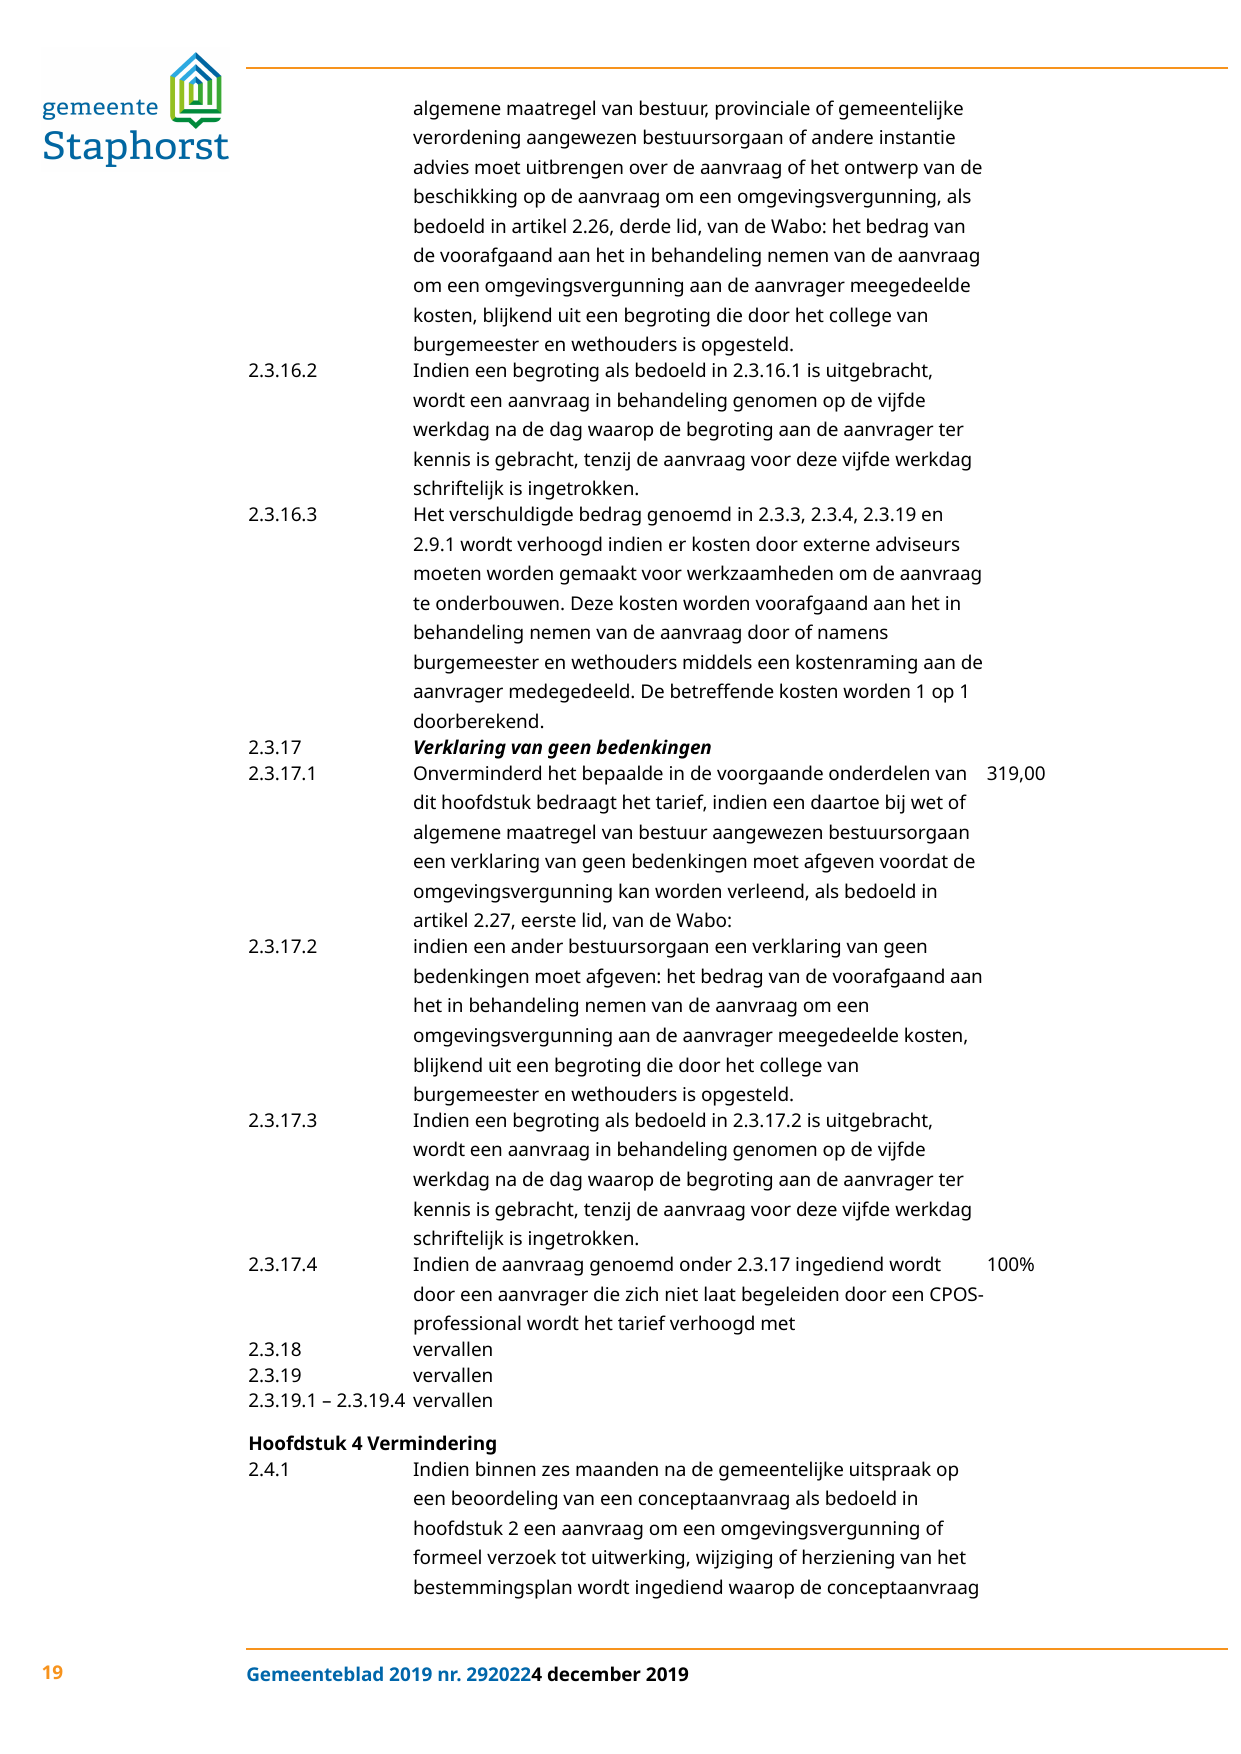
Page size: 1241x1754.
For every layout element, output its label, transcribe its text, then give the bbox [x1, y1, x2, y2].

table_cell 319,00 [987, 760, 1152, 933]
table_cell 2.3.17.3 [248, 1107, 413, 1251]
table_cell [987, 1388, 1152, 1413]
table_cell [987, 934, 1152, 1107]
table_cell Indien een begroting als bedoeld in 2.3.16.1 is uitgebracht, wordt een aanvraag in behandeling genomen op de vijfde werkdag na de dag waarop de begroting aan de aanvrager ter kennis is gebracht, tenzij de aanvraag voor deze vijfde werkdag schriftelijk is ingetrokken. [413, 357, 987, 501]
table_cell vervallen [413, 1388, 987, 1413]
table_cell 2.3.19.1 – 2.3.19.4 [248, 1388, 413, 1413]
table_cell [987, 1107, 1152, 1251]
table_cell 2.3.17 [248, 734, 413, 760]
table_header [987, 1456, 1152, 1600]
table_cell [987, 734, 1152, 760]
table_header 2.4.1 [248, 1456, 413, 1600]
table_cell Indien een begroting als bedoeld in 2.3.17.2 is uitgebracht, wordt een aanvraag in behandeling genomen op de vijfde werkdag na de dag waarop de begroting aan de aanvrager ter kennis is gebracht, tenzij de aanvraag voor deze vijfde werkdag schriftelijk is ingetrokken. [413, 1107, 987, 1251]
table_cell 2.3.19 [248, 1362, 413, 1387]
table_header Indien binnen zes maanden na de gemeentelijke uitspraak op een beoordeling van een conceptaanvraag als bedoeld in hoofdstuk 2 een aanvraag om een omgevingsvergunning of formeel verzoek tot uitwerking, wijziging of herziening van het bestemmingsplan wordt ingediend waarop de conceptaanvraag [413, 1456, 987, 1600]
table_cell 100% [987, 1251, 1152, 1336]
table_cell 2.3.16.2 [248, 357, 413, 501]
table_cell Het verschuldigde bedrag genoemd in 2.3.3, 2.3.4, 2.3.19 en 2.9.1 wordt verhoogd indien er kosten door externe adviseurs moeten worden gemaakt voor werkzaamheden om de aanvraag te onderbouwen. Deze kosten worden voorafgaand aan het in behandeling nemen van de aanvraag door of namens burgemeester en wethouders middels een kostenraming aan de aanvrager medegedeeld. De betreffende kosten worden 1 op 1 doorberekend. [413, 501, 987, 734]
table_cell 2.3.17.1 [248, 760, 413, 933]
table_cell Verklaring van geen bedenkingen [413, 734, 987, 760]
table_cell [987, 357, 1152, 501]
text Hoofdstuk 4 Vermindering [248, 1430, 1152, 1456]
table_cell algemene maatregel van bestuur, provinciale of gemeentelijke verordening aangewezen bestuursorgaan of andere instantie advies moet uitbrengen over de aanvraag of het ontwerp van de beschikking op de aanvraag om een omgevingsvergunning, als bedoeld in artikel 2.26, derde lid, van de Wabo: het bedrag van de voorafgaand aan het in behandeling nemen van de aanvraag om een omgevingsvergunning aan de aanvrager meegedeelde kosten, blijkend uit een begroting die door het college van burgemeester en wethouders is opgesteld. [413, 95, 987, 357]
table_cell 2.3.16.3 [248, 501, 413, 734]
table_cell indien een ander bestuursorgaan een verklaring van geen bedenkingen moet afgeven: het bedrag van de voorafgaand aan het in behandeling nemen van de aanvraag om een omgevingsvergunning aan de aanvrager meegedeelde kosten, blijkend uit een begroting die door het college van burgemeester en wethouders is opgesteld. [413, 934, 987, 1107]
table_cell [987, 1362, 1152, 1387]
table_cell 2.3.17.2 [248, 934, 413, 1107]
table_cell 2.3.17.4 [248, 1251, 413, 1336]
table_cell [248, 95, 413, 357]
picture [41, 47, 231, 172]
table_cell Indien de aanvraag genoemd onder 2.3.17 ingediend wordt door een aanvrager die zich niet laat begeleiden door een CPOS-professional wordt het tarief verhoogd met [413, 1251, 987, 1336]
table_cell [987, 95, 1152, 357]
table_cell Onverminderd het bepaalde in de voorgaande onderdelen van dit hoofdstuk bedraagt het tarief, indien een daartoe bij wet of algemene maatregel van bestuur aangewezen bestuursorgaan een verklaring van geen bedenkingen moet afgeven voordat de omgevingsvergunning kan worden verleend, als bedoeld in artikel 2.27, eerste lid, van de Wabo: [413, 760, 987, 933]
table_cell vervallen [413, 1336, 987, 1362]
table_cell [987, 501, 1152, 734]
table_cell 2.3.18 [248, 1336, 413, 1362]
table_cell [987, 1336, 1152, 1362]
table_cell vervallen [413, 1362, 987, 1387]
